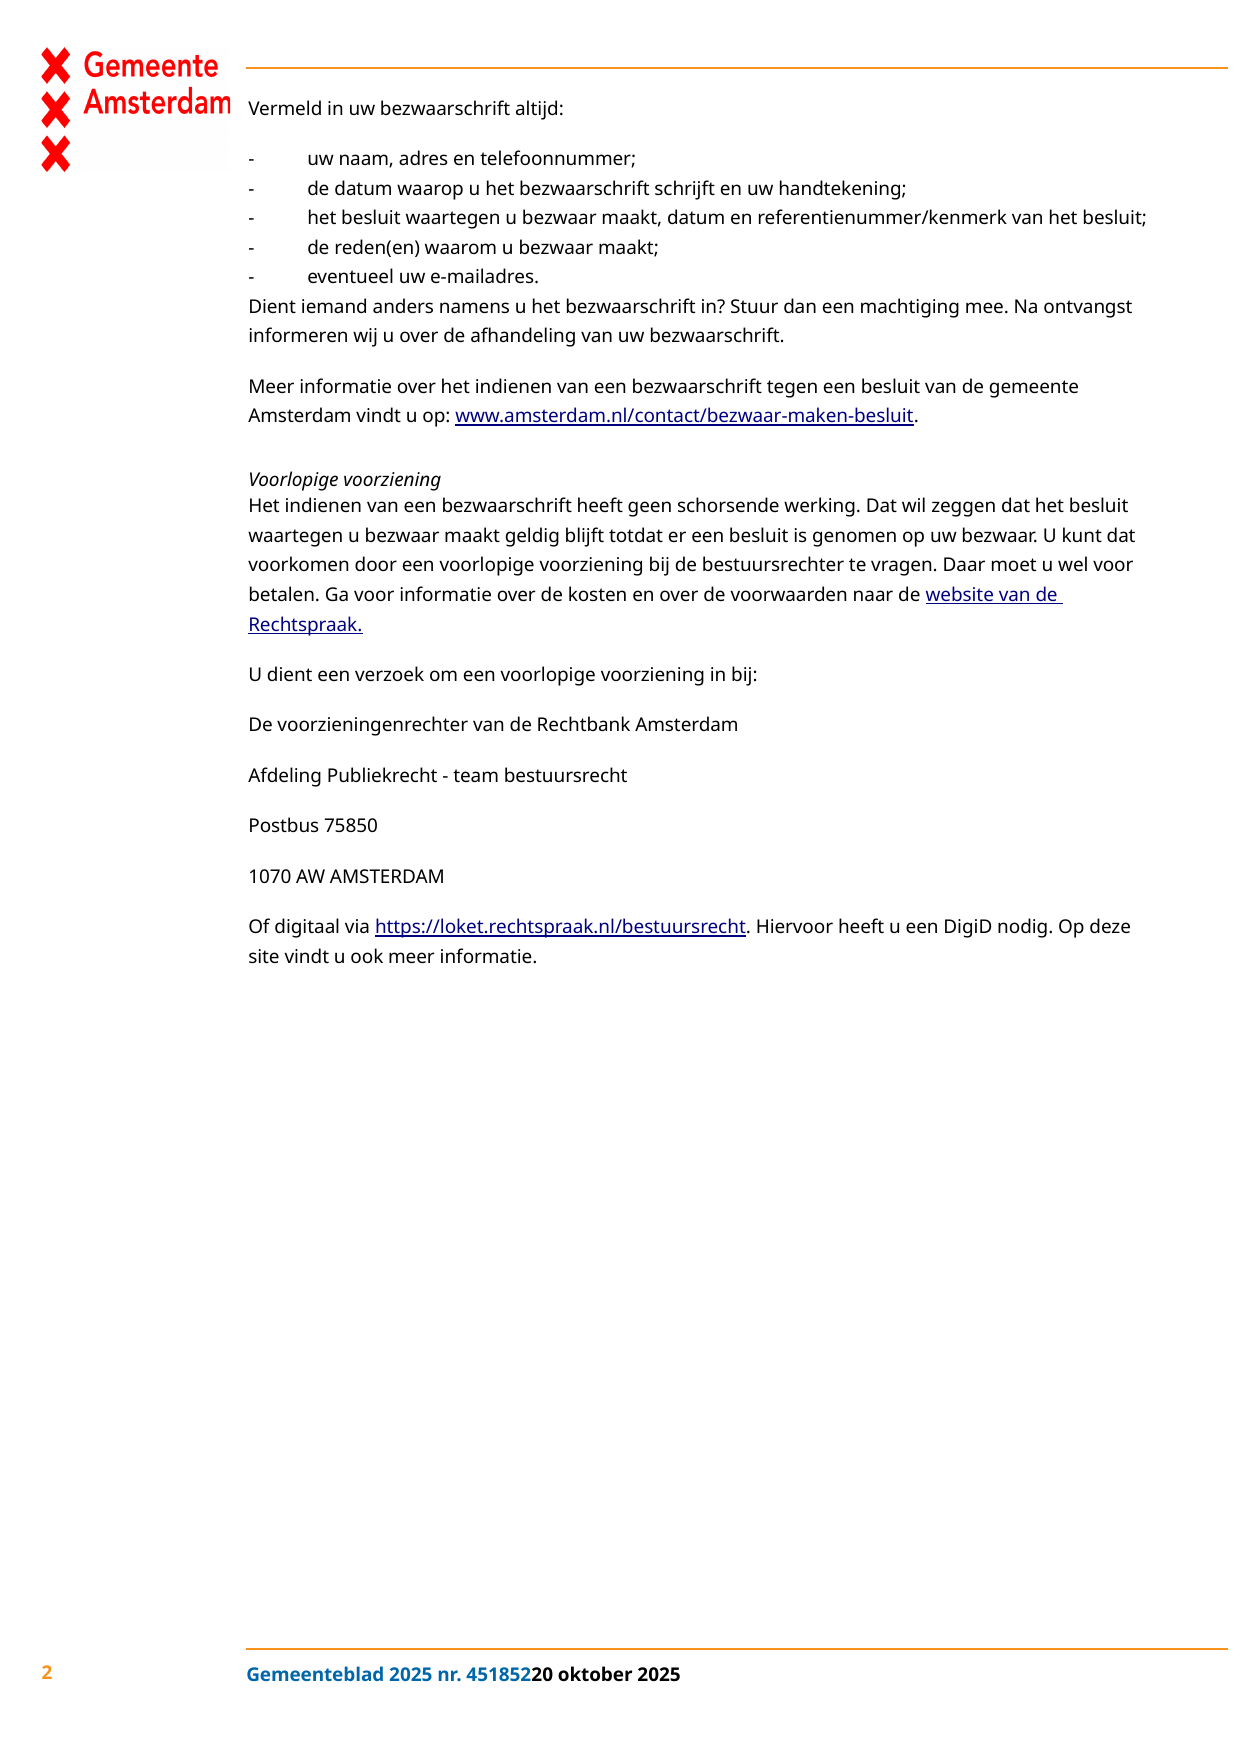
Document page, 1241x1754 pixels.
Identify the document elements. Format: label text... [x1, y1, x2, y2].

text Het indienen van een bezwaarschrift heeft geen schorsende werking. Dat wil zeggen dat het besluit waartegen u bezwaar maakt geldig blijft totdat er een besluit is genomen op uw bezwaar. U kunt dat voorkomen door een voorlopige voorziening bij de bestuursrechter te vragen. Daar moet u wel voor betalen. Ga voor informatie over de kosten en over de voorwaarden naar de website van de Rechtspraak. [248, 492, 1152, 636]
text Of digitaal via https://loket.rechtspraak.nl/bestuursrecht. Hiervoor heeft u een DigiD nodig. Op deze site vindt u ook meer informatie. [248, 913, 1152, 968]
list het besluit waartegen u bezwaar maakt, datum en referentienummer/kenmerk van het besluit; [248, 204, 1152, 230]
text Voorlopige voorziening [248, 467, 1152, 492]
list de datum waarop u het bezwaarschrift schrijft en uw handtekening; [248, 175, 1152, 201]
text Meer informatie over het indienen van een bezwaarschrift tegen een besluit van de gemeente Amsterdam vindt u op: www.amsterdam.nl/contact/bezwaar-maken-besluit. [248, 373, 1152, 428]
list eventueel uw e-mailadres. [248, 263, 1152, 289]
text U dient een verzoek om een voorlopige voorziening in bij: [248, 661, 1152, 687]
text Afdeling Publiekrecht - team bestuursrecht [248, 762, 1152, 788]
picture [41, 47, 231, 172]
text Postbus 75850 [248, 812, 1152, 838]
list de reden(en) waarom u bezwaar maakt; [248, 234, 1152, 260]
list uw naam, adres en telefoonnummer; [248, 145, 1152, 171]
text 1070 AW AMSTERDAM [248, 863, 1152, 888]
text De voorzieningenrechter van de Rechtbank Amsterdam [248, 712, 1152, 737]
text Vermeld in uw bezwaarschrift altijd: [248, 95, 1152, 121]
text Dient iemand anders namens u het bezwaarschrift in? Stuur dan een machtiging mee. Na ontvangst informeren wij u over de afhandeling van uw bezwaarschrift. [248, 293, 1152, 348]
